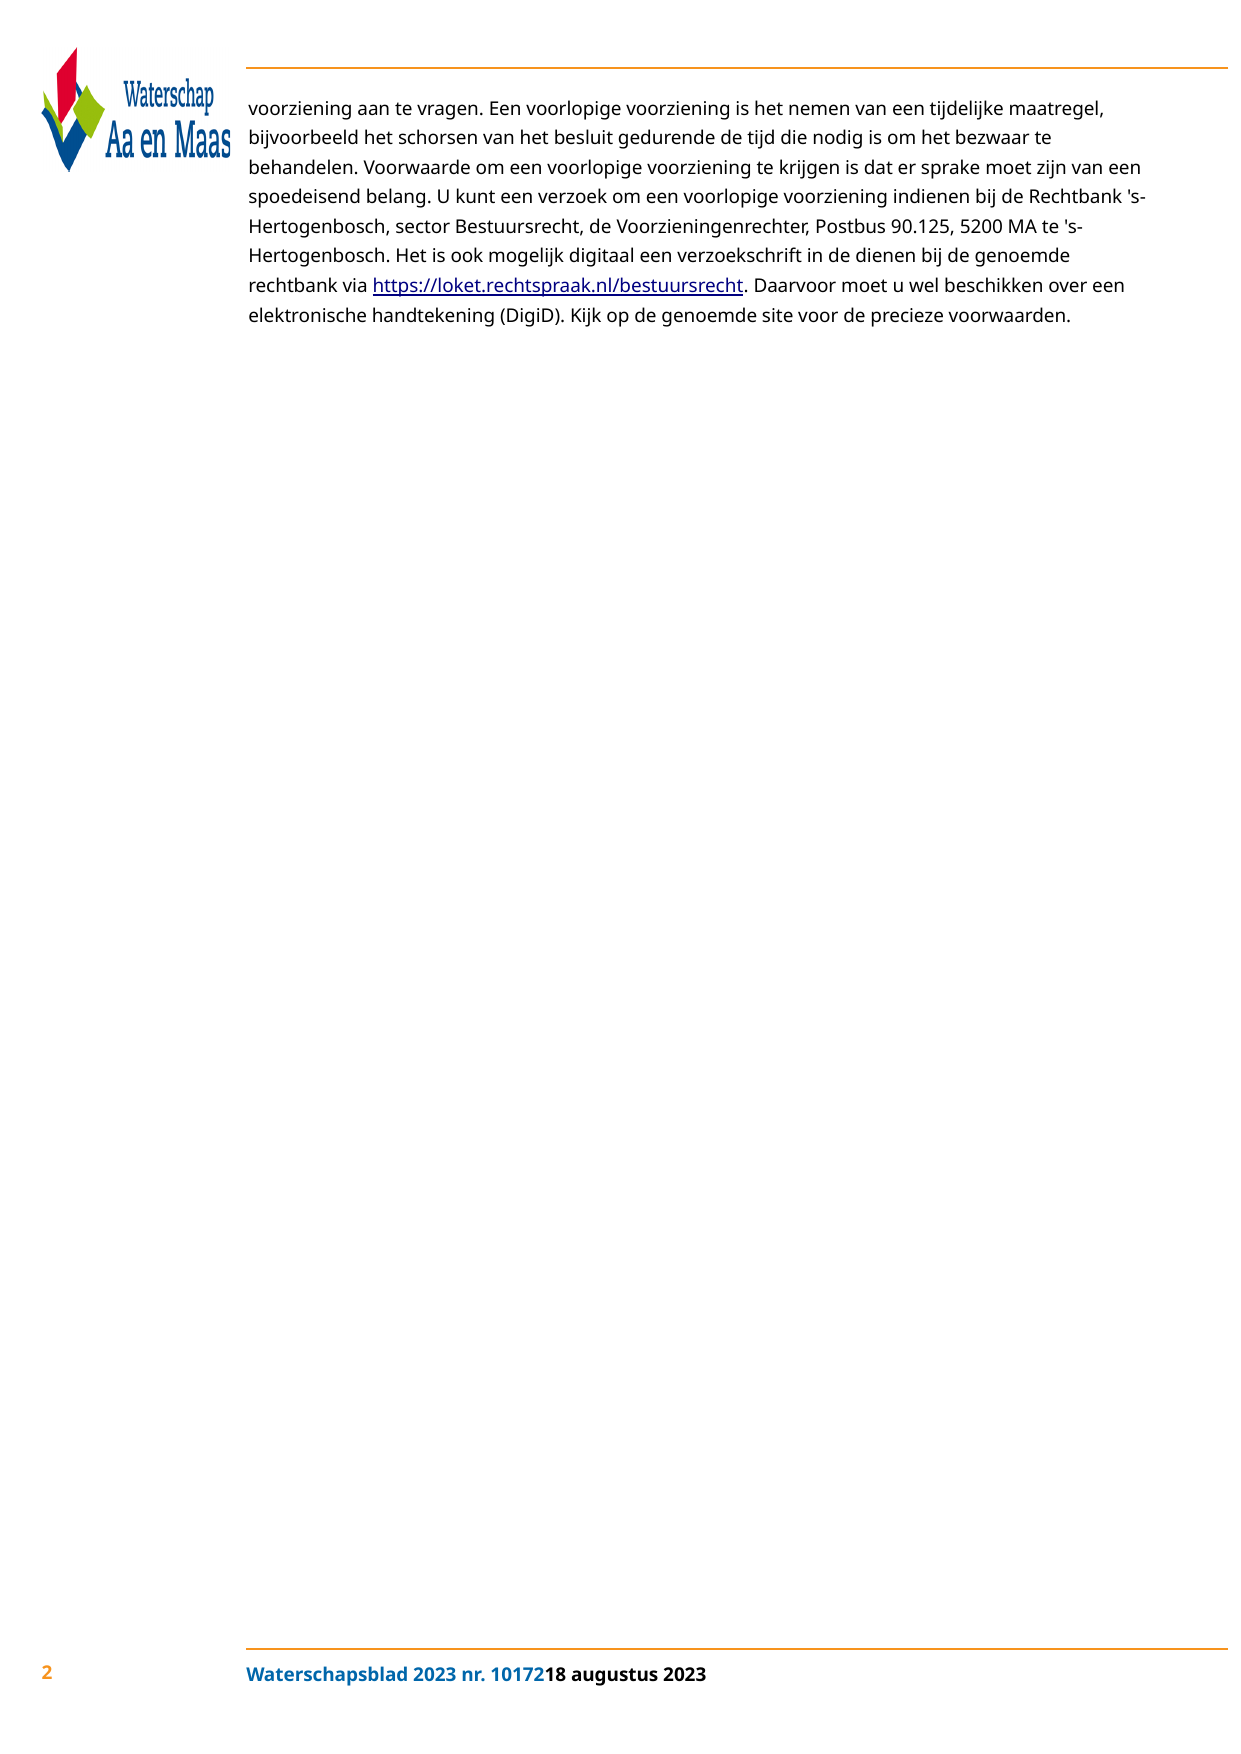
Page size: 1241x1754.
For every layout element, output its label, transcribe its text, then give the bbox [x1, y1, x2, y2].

picture [41, 47, 231, 172]
text voorziening aan te vragen. Een voorlopige voorziening is het nemen van een tijdelijke maatregel, bijvoorbeeld het schorsen van het besluit gedurende de tijd die nodig is om het bezwaar te behandelen. Voorwaarde om een voorlopige voorziening te krijgen is dat er sprake moet zijn van een spoedeisend belang. U kunt een verzoek om een voorlopige voorziening indienen bij de Rechtbank 's-Hertogenbosch, sector Bestuursrecht, de Voorzieningenrechter, Postbus 90.125, 5200 MA te 's-Hertogenbosch. Het is ook mogelijk digitaal een verzoekschrift in de dienen bij de genoemde rechtbank via https://loket.rechtspraak.nl/bestuursrecht. Daarvoor moet u wel beschikken over een elektronische handtekening (DigiD). Kijk op de genoemde site voor de precieze voorwaarden. [248, 95, 1152, 328]
